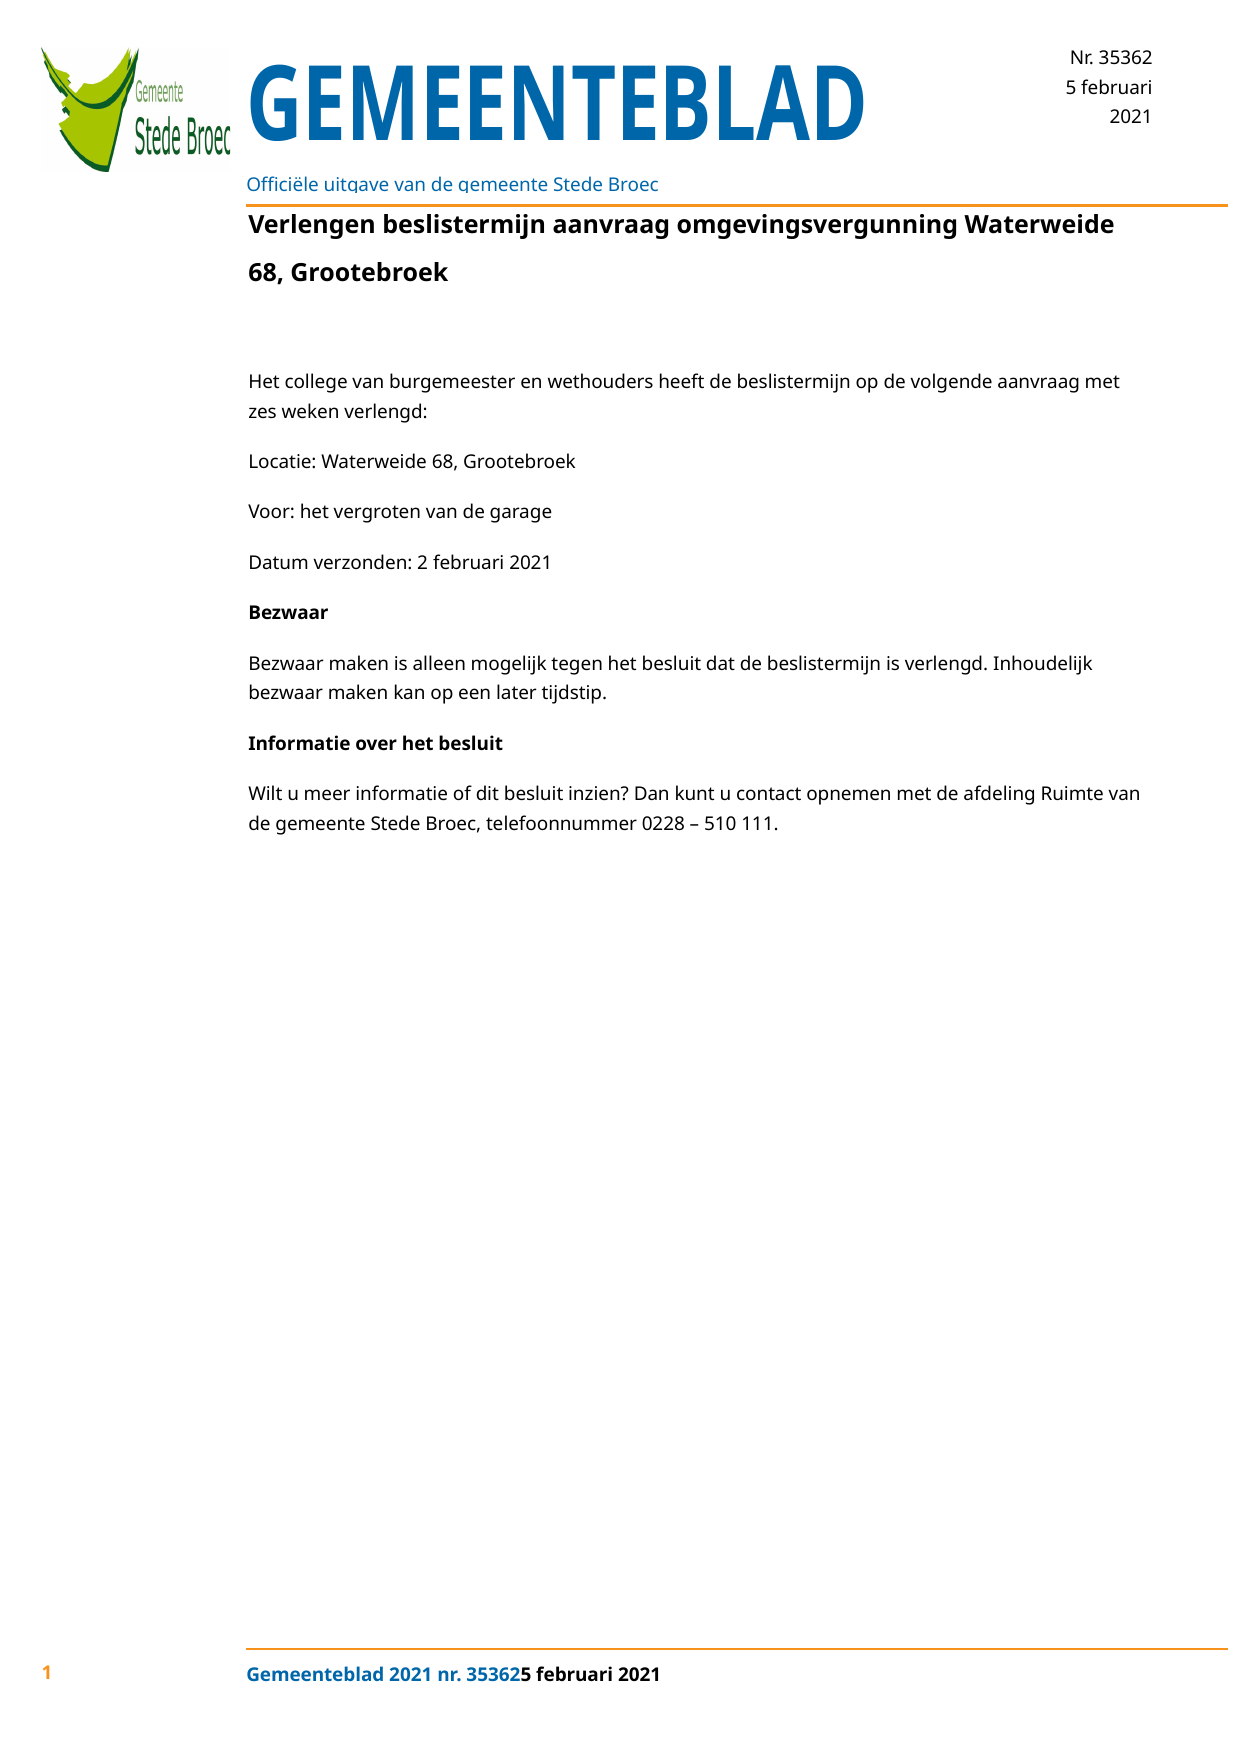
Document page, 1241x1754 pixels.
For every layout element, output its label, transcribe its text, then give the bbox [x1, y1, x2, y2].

text Bezwaar maken is alleen mogelijk tegen het besluit dat de beslistermijn is verlengd. Inhoudelijk bezwaar maken kan op een later tijdstip. [248, 650, 1152, 705]
text Bezwaar [248, 599, 1152, 625]
picture [41, 47, 231, 172]
text Voor: het vergroten van de garage [248, 499, 1152, 524]
text Wilt u meer informatie of dit besluit inzien? Dan kunt u contact opnemen met de afdeling Ruimte van de gemeente Stede Broec, telefoonnummer 0228 – 510 111. [248, 780, 1152, 836]
text Locatie: Waterweide 68, Grootebroek [248, 448, 1152, 474]
text Informatie over het besluit [248, 730, 1152, 756]
text Datum verzonden: 2 februari 2021 [248, 549, 1152, 575]
text Verlengen beslistermijn aanvraag omgevingsvergunning Waterweide 68, Grootebroek [248, 207, 1152, 288]
text Het college van burgemeester en wethouders heeft de beslistermijn op de volgende aanvraag met zes weken verlengd: [248, 368, 1152, 424]
